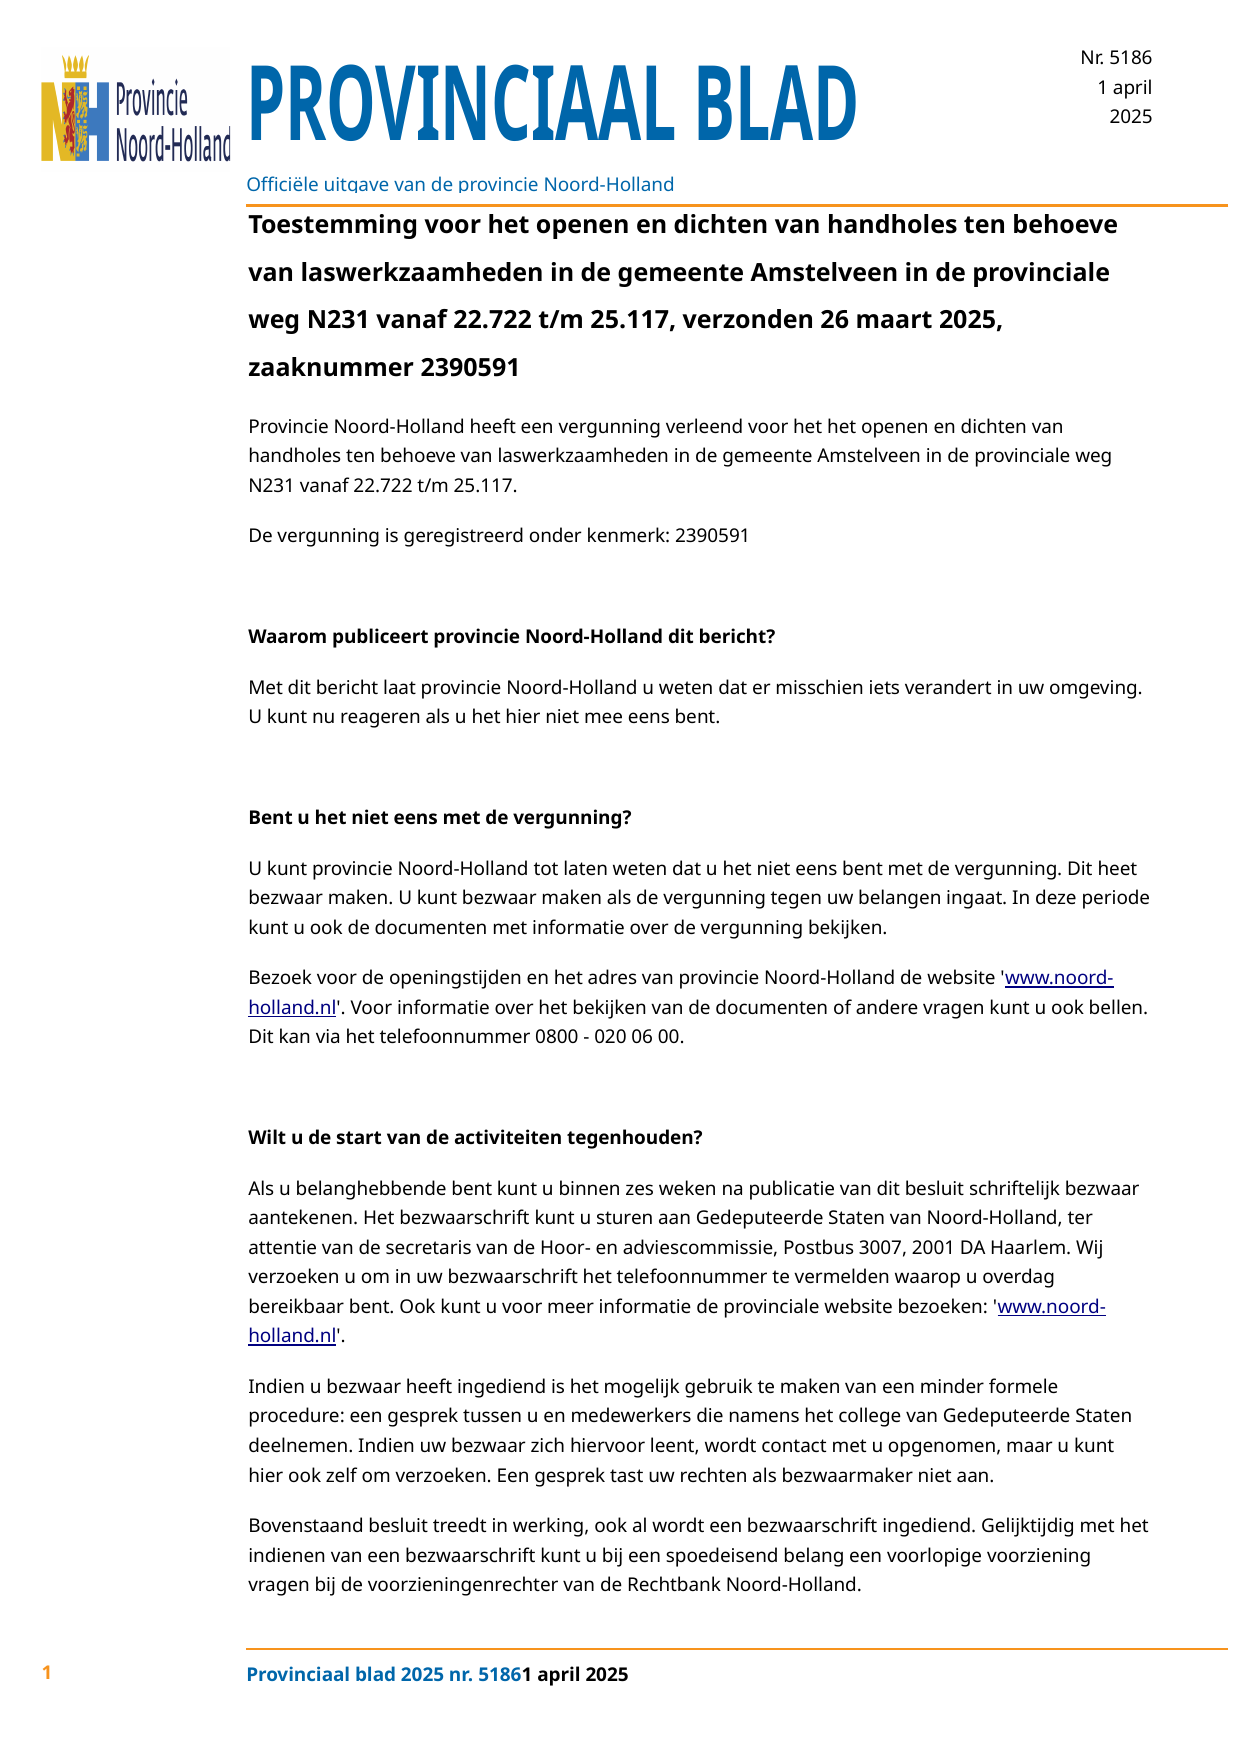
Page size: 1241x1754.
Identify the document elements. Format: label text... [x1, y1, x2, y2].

text Provincie Noord-Holland heeft een vergunning verleend voor het het openen en dichten van handholes ten behoeve van laswerkzaamheden in de gemeente Amstelveen in de provinciale weg N231 vanaf 22.722 t/m 25.117. [248, 413, 1152, 498]
text Met dit bericht laat provincie Noord-Holland u weten dat er misschien iets verandert in uw omgeving. U kunt nu reageren als u het hier niet mee eens bent. [248, 674, 1152, 729]
text Als u belanghebbende bent kunt u binnen zes weken na publicatie van dit besluit schriftelijk bezwaar aantekenen. Het bezwaarschrift kunt u sturen aan Gedeputeerde Staten van Noord-Holland, ter attentie van de secretaris van de Hoor- en adviescommissie, Postbus 3007, 2001 DA Haarlem. Wij verzoeken u om in uw bezwaarschrift het telefoonnummer te vermelden waarop u overdag bereikbaar bent. Ook kunt u voor meer informatie de provinciale website bezoeken: 'www.noord-holland.nl'. [248, 1175, 1152, 1348]
text Waarom publiceert provincie Noord-Holland dit bericht? [248, 623, 1152, 649]
text U kunt provincie Noord-Holland tot laten weten dat u het niet eens bent met de vergunning. Dit heet bezwaar maken. U kunt bezwaar maken als de vergunning tegen uw belangen ingaat. In deze periode kunt u ook de documenten met informatie over de vergunning bekijken. [248, 855, 1152, 940]
text Bezoek voor de openingstijden en het adres van provincie Noord-Holland de website 'www.noord-holland.nl'. Voor informatie over het bekijken van de documenten of andere vragen kunt u ook bellen. Dit kan via het telefoonnummer 0800 - 020 06 00. [248, 964, 1152, 1049]
text Toestemming voor het openen en dichten van handholes ten behoeve van laswerkzaamheden in de gemeente Amstelveen in de provinciale weg N231 vanaf 22.722 t/m 25.117, verzonden 26 maart 2025, zaaknummer 2390591 [248, 207, 1152, 384]
text Wilt u de start van de activiteiten tegenhouden? [248, 1124, 1152, 1150]
text Indien u bezwaar heeft ingediend is het mogelijk gebruik te maken van een minder formele procedure: een gesprek tussen u en medewerkers die namens het college van Gedeputeerde Staten deelnemen. Indien uw bezwaar zich hiervoor leent, wordt contact met u opgenomen, maar u kunt hier ook zelf om verzoeken. Een gesprek tast uw rechten als bezwaarmaker niet aan. [248, 1373, 1152, 1488]
picture [41, 47, 231, 172]
text Bovenstaand besluit treedt in werking, ook al wordt een bezwaarschrift ingediend. Gelijktijdig met het indienen van een bezwaarschrift kunt u bij een spoedeisend belang een voorlopige voorziening vragen bij de voorzieningenrechter van de Rechtbank Noord-Holland. [248, 1512, 1152, 1597]
text De vergunning is geregistreerd onder kenmerk: 2390591 [248, 523, 1152, 548]
text Bent u het niet eens met de vergunning? [248, 804, 1152, 830]
